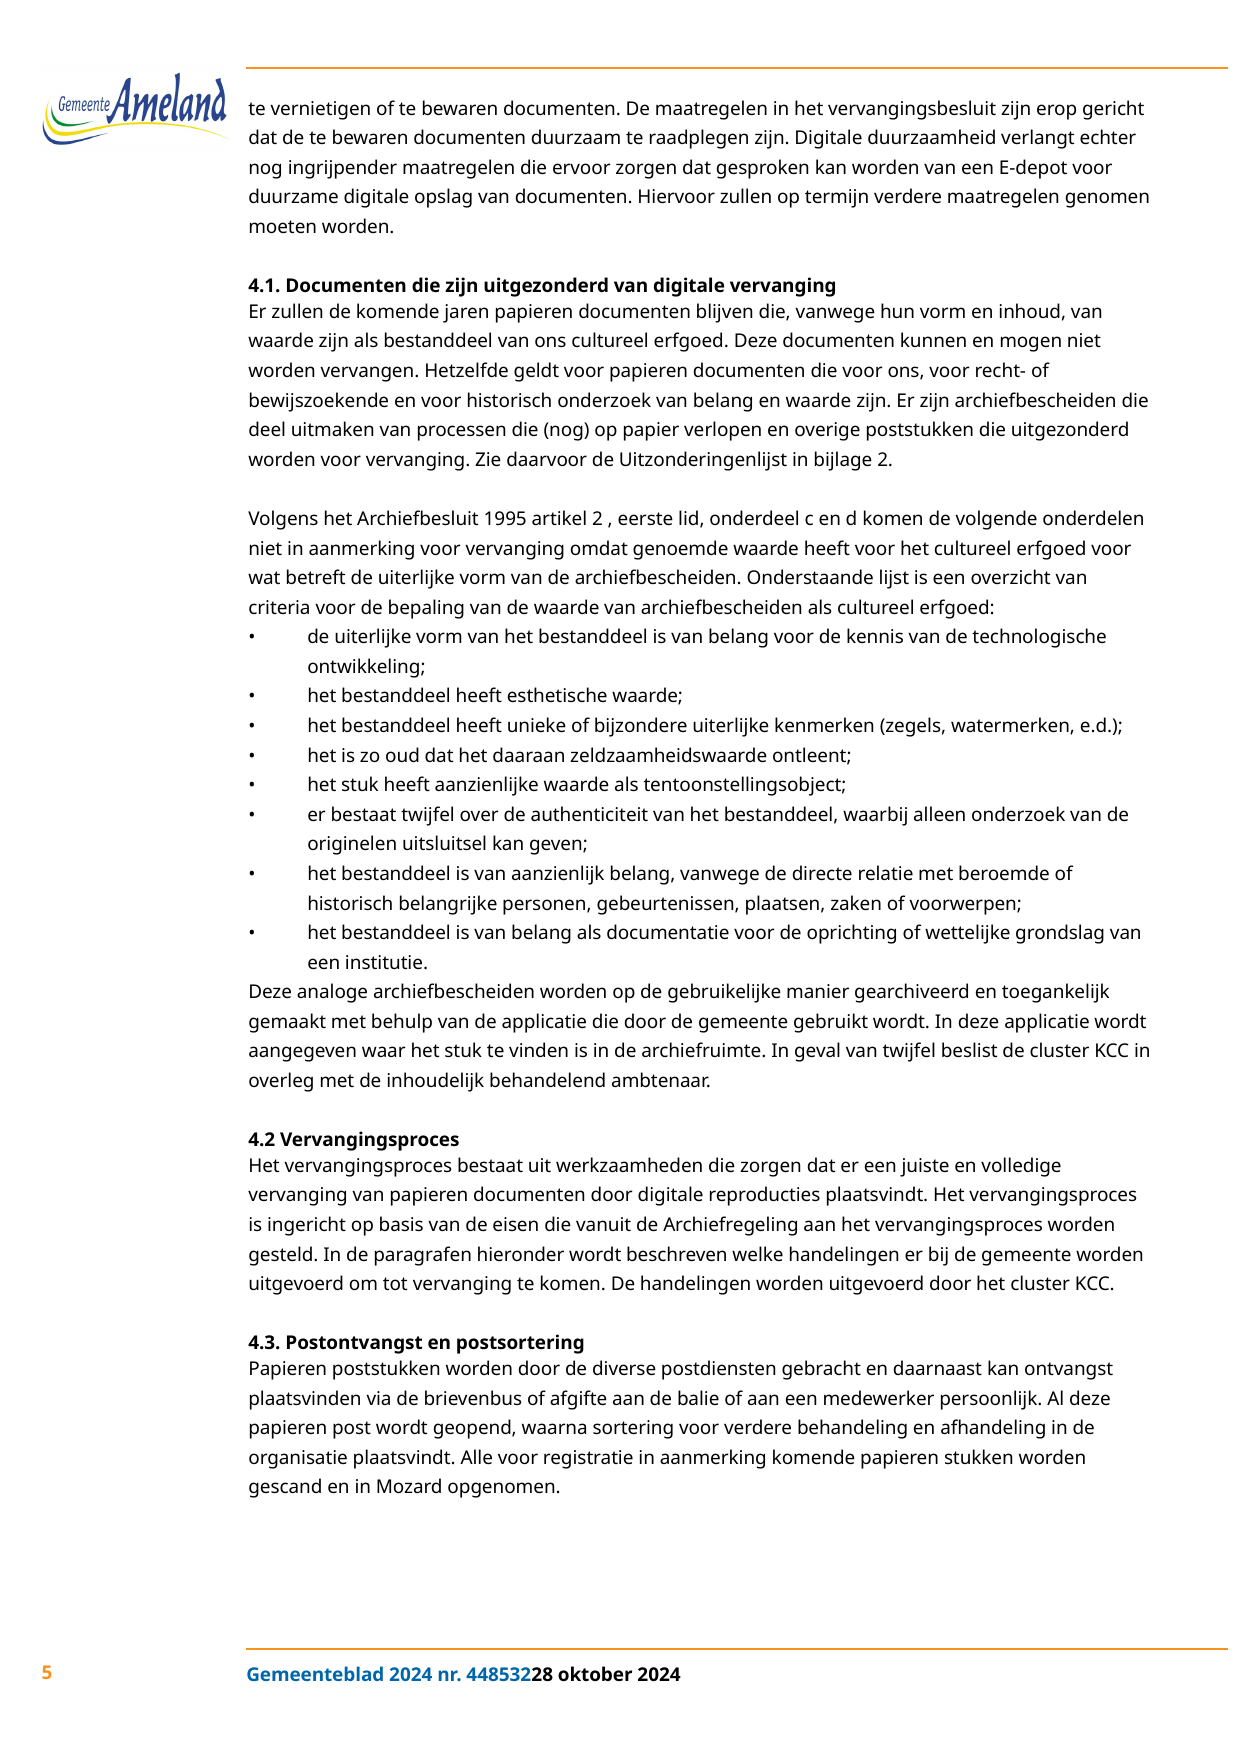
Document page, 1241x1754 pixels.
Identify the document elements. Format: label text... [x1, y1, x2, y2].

text 4.2 Vervangingsproces [248, 1126, 1152, 1152]
list het bestanddeel is van aanzienlijk belang, vanwege de directe relatie met beroemde of historisch belangrijke personen, gebeurtenissen, plaatsen, zaken of voorwerpen; [248, 860, 1152, 915]
text Volgens het Archiefbesluit 1995 artikel 2 , eerste lid, onderdeel c en d komen de volgende onderdelen niet in aanmerking voor vervanging omdat genoemde waarde heeft voor het cultureel erfgoed voor wat betreft de uiterlijke vorm van de archiefbescheiden. Onderstaande lijst is een overzicht van criteria voor de bepaling van de waarde van archiefbescheiden als cultureel erfgoed: [248, 505, 1152, 619]
list het bestanddeel is van belang als documentatie voor de oprichting of wettelijke grondslag van een institutie. [248, 919, 1152, 974]
text 4.3. Postontvangst en postsortering [248, 1329, 1152, 1355]
list het bestanddeel heeft esthetische waarde; [248, 683, 1152, 708]
text Er zullen de komende jaren papieren documenten blijven die, vanwege hun vorm en inhoud, van waarde zijn als bestanddeel van ons cultureel erfgoed. Deze documenten kunnen en mogen niet worden vervangen. Hetzelfde geldt voor papieren documenten die voor ons, voor recht- of bewijszoekende en voor historisch onderzoek van belang en waarde zijn. Er zijn archiefbescheiden die deel uitmaken van processen die (nog) op papier verlopen en overige poststukken die uitgezonderd worden voor vervanging. Zie daarvoor de Uitzonderingenlijst in bijlage 2. [248, 298, 1152, 472]
list de uiterlijke vorm van het bestanddeel is van belang voor de kennis van de technologische ontwikkeling; [248, 623, 1152, 679]
text Papieren poststukken worden door de diverse postdiensten gebracht en daarnaast kan ontvangst plaatsvinden via de brievenbus of afgifte aan de balie of aan een medewerker persoonlijk. Al deze papieren post wordt geopend, waarna sortering voor verdere behandeling en afhandeling in de organisatie plaatsvindt. Alle voor registratie in aanmerking komende papieren stukken worden gescand en in Mozard opgenomen. [248, 1355, 1152, 1499]
picture [41, 47, 231, 172]
list het stuk heeft aanzienlijke waarde als tentoonstellingsobject; [248, 771, 1152, 797]
list er bestaat twijfel over de authenticiteit van het bestanddeel, waarbij alleen onderzoek van de originelen uitsluitsel kan geven; [248, 801, 1152, 856]
text te vernietigen of te bewaren documenten. De maatregelen in het vervangingsbesluit zijn erop gericht dat de te bewaren documenten duurzaam te raadplegen zijn. Digitale duurzaamheid verlangt echter nog ingrijpender maatregelen die ervoor zorgen dat gesproken kan worden van een E-depot voor duurzame digitale opslag van documenten. Hiervoor zullen op termijn verdere maatregelen genomen moeten worden. [248, 95, 1152, 239]
list het is zo oud dat het daaraan zeldzaamheidswaarde ontleent; [248, 742, 1152, 767]
text Het vervangingsproces bestaat uit werkzaamheden die zorgen dat er een juiste en volledige vervanging van papieren documenten door digitale reproducties plaatsvindt. Het vervangingsproces is ingericht op basis van de eisen die vanuit de Archiefregeling aan het vervangingsproces worden gesteld. In de paragrafen hieronder wordt beschreven welke handelingen er bij de gemeente worden uitgevoerd om tot vervanging te komen. De handelingen worden uitgevoerd door het cluster KCC. [248, 1152, 1152, 1296]
text 4.1. Documenten die zijn uitgezonderd van digitale vervanging [248, 272, 1152, 298]
text Deze analoge archiefbescheiden worden op de gebruikelijke manier gearchiveerd en toegankelijk gemaakt met behulp van de applicatie die door de gemeente gebruikt wordt. In deze applicatie wordt aangegeven waar het stuk te vinden is in de archiefruimte. In geval van twijfel beslist de cluster KCC in overleg met de inhoudelijk behandelend ambtenaar. [248, 978, 1152, 1093]
list het bestanddeel heeft unieke of bijzondere uiterlijke kenmerken (zegels, watermerken, e.d.); [248, 712, 1152, 738]
